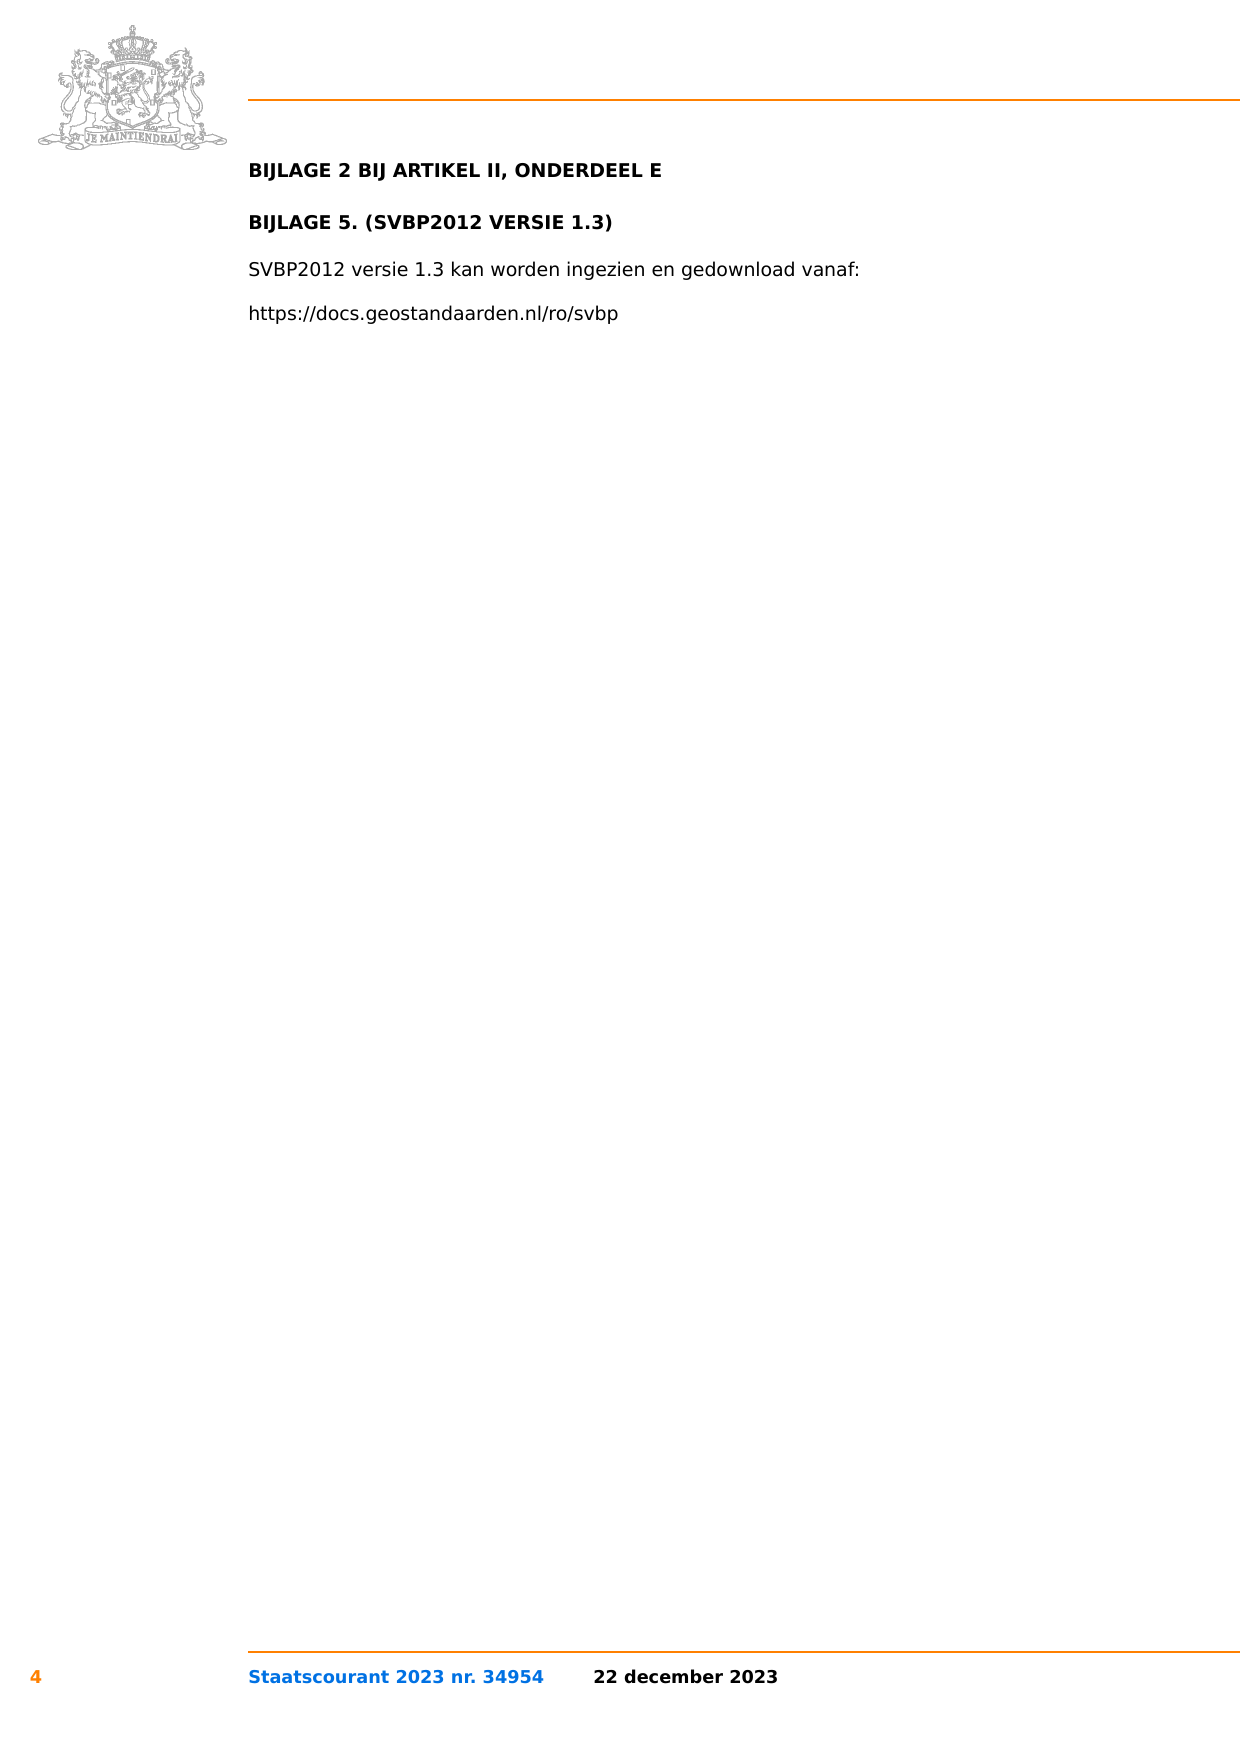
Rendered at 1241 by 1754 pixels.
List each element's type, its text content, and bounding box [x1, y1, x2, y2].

subtitle BIJLAGE 5. (SVBP2012 VERSIE 1.3) [248, 212, 1163, 234]
text https://docs.geostandaarden.nl/ro/svbp [248, 303, 1163, 325]
text SVBP2012 versie 1.3 kan worden ingezien en gedownload vanaf: [248, 259, 1163, 281]
subtitle BIJLAGE 2 BIJ ARTIKEL II, ONDERDEEL E [248, 160, 1163, 182]
picture [38, 25, 227, 150]
